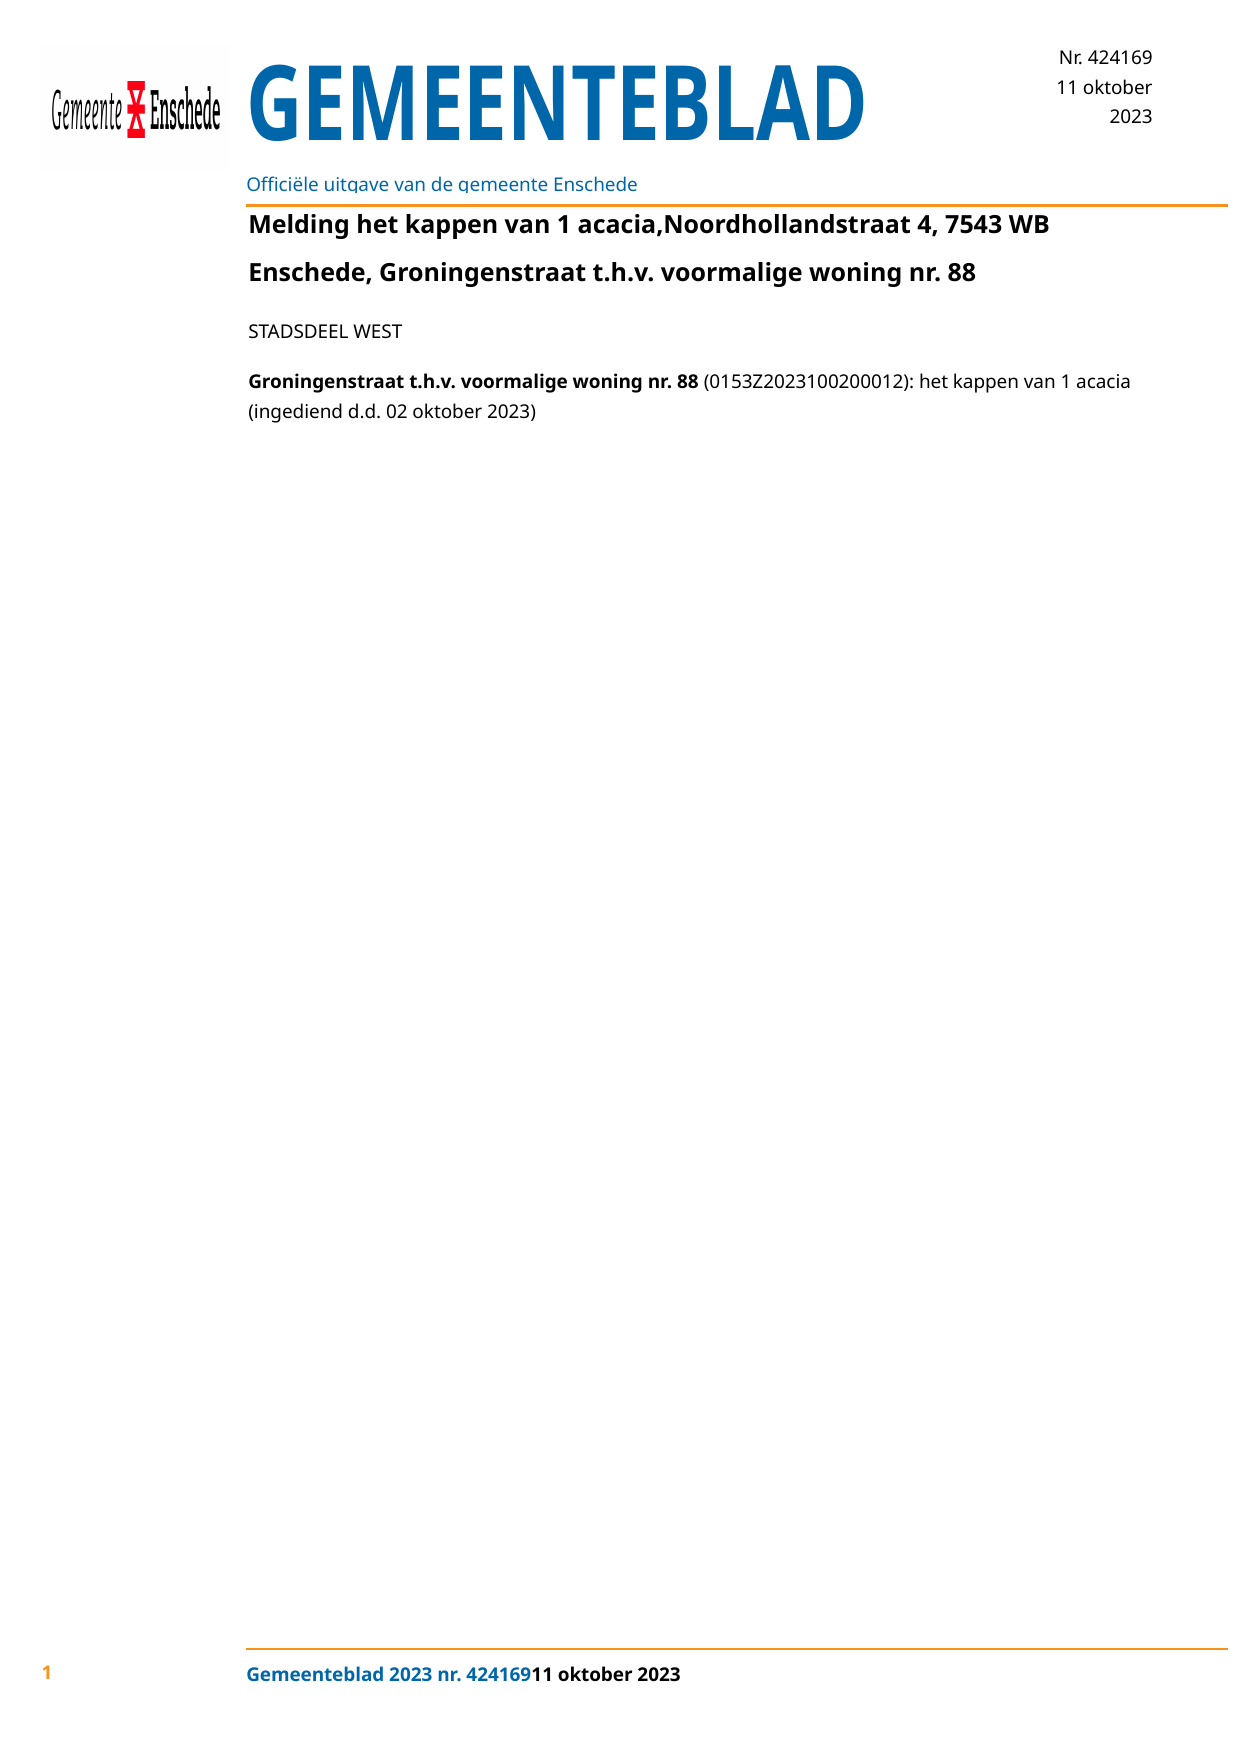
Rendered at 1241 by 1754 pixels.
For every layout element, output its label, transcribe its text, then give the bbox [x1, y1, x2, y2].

text Melding het kappen van 1 acacia,Noordhollandstraat 4, 7543 WB Enschede, Groningenstraat t.h.v. voormalige woning nr. 88 [248, 207, 1152, 288]
picture [41, 47, 231, 172]
text Groningenstraat t.h.v. voormalige woning nr. 88 (0153Z2023100200012): het kappen van 1 acacia (ingediend d.d. 02 oktober 2023) [248, 368, 1152, 424]
text STADSDEEL WEST [248, 318, 1152, 344]
